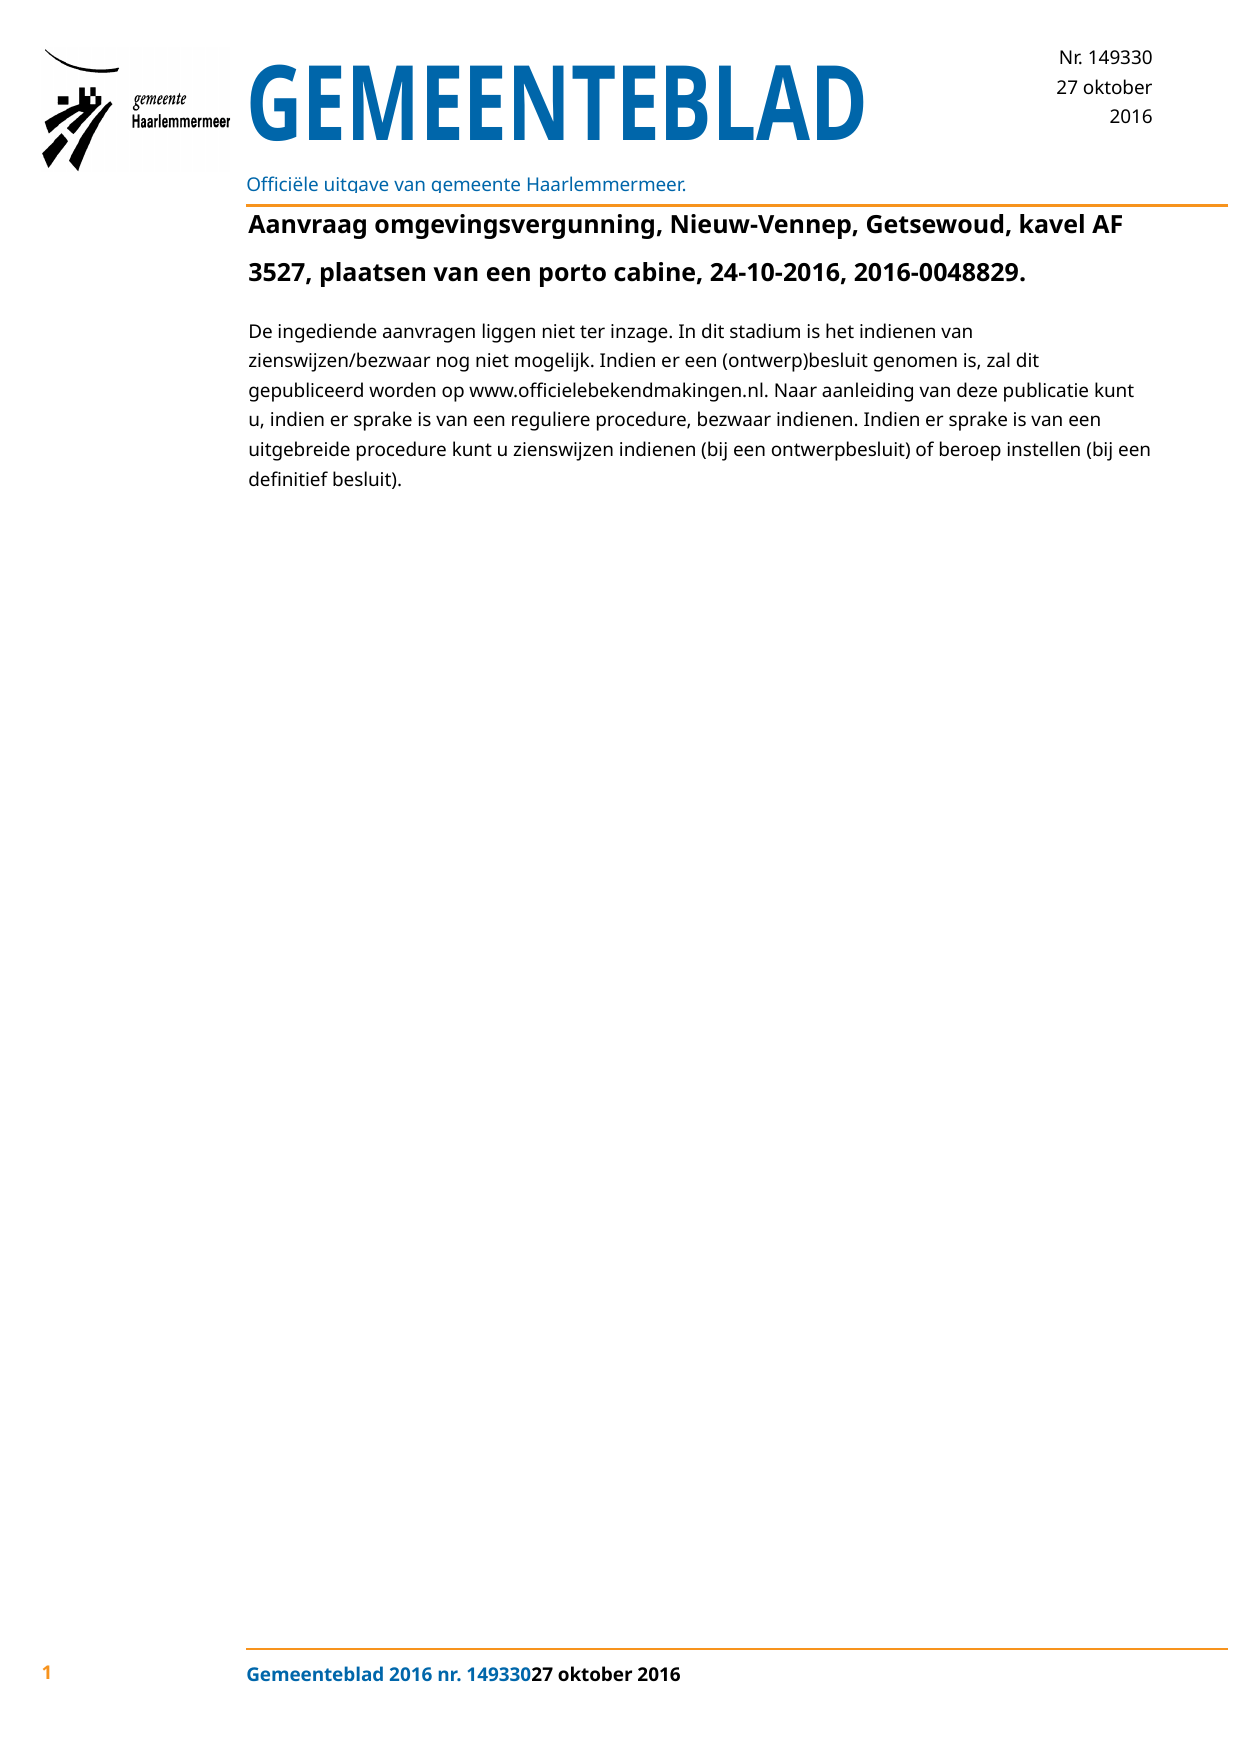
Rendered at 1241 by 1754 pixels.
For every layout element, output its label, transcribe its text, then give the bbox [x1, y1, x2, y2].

picture [41, 47, 231, 172]
text De ingediende aanvragen liggen niet ter inzage. In dit stadium is het indienen van zienswijzen/bezwaar nog niet mogelijk. Indien er een (ontwerp)besluit genomen is, zal dit gepubliceerd worden op www.officielebekendmakingen.nl. Naar aanleiding van deze publicatie kunt u, indien er sprake is van een reguliere procedure, bezwaar indienen. Indien er sprake is van een uitgebreide procedure kunt u zienswijzen indienen (bij een ontwerpbesluit) of beroep instellen (bij een definitief besluit). [248, 318, 1152, 492]
text Aanvraag omgevingsvergunning, Nieuw-Vennep, Getsewoud, kavel AF 3527, plaatsen van een porto cabine, 24-10-2016, 2016-0048829. [248, 207, 1152, 288]
